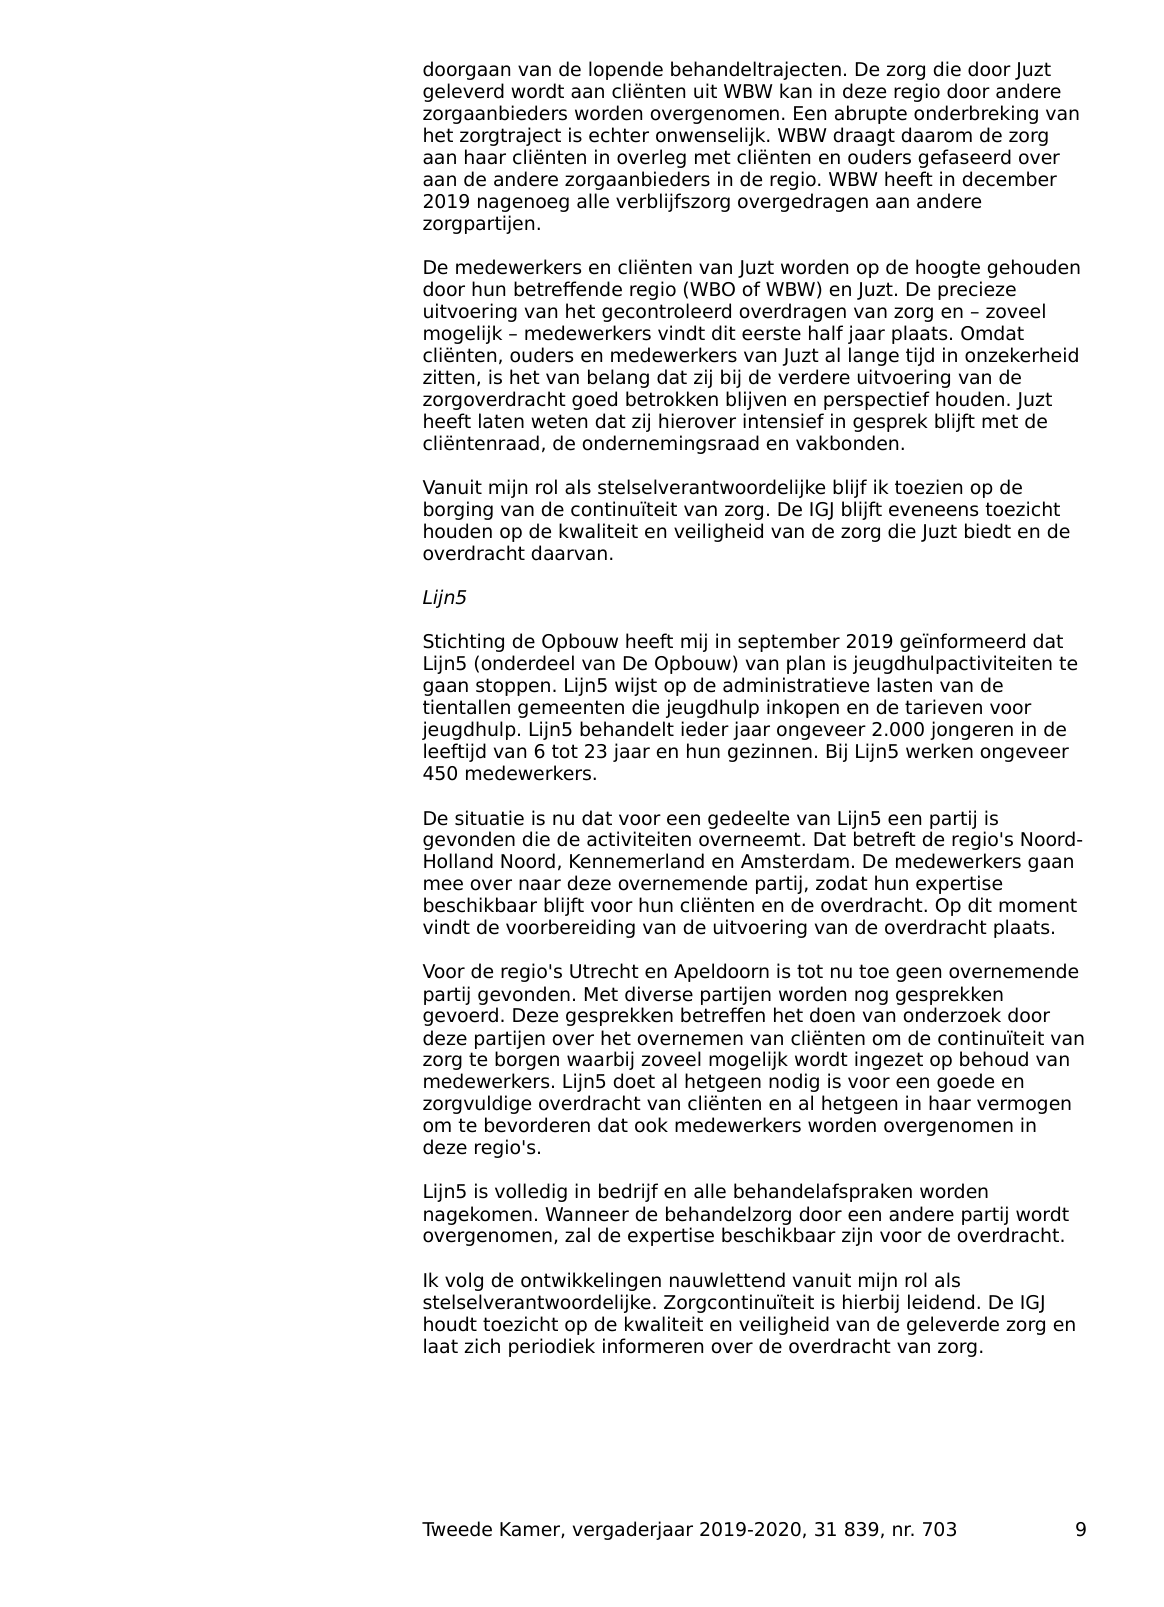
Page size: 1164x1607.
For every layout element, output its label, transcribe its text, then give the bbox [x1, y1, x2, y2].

text Voor de regio's Utrecht en Apeldoorn is tot nu toe geen overnemende partij gevonden. Met diverse partijen worden nog gesprekken gevoerd. Deze gesprekken betreffen het doen van onderzoek door deze partijen over het overnemen van cliënten om de continuïteit van zorg te borgen waarbij zoveel mogelijk wordt ingezet op behoud van medewerkers. Lijn5 doet al hetgeen nodig is voor een goede en zorgvuldige overdracht van cliënten en al hetgeen in haar vermogen om te bevorderen dat ook medewerkers worden overgenomen in deze regio's. [422, 961, 1087, 1159]
text Ik volg de ontwikkelingen nauwlettend vanuit mijn rol als stelselverantwoordelijke. Zorgcontinuïteit is hierbij leidend. De IGJ houdt toezicht op de kwaliteit en veiligheid van de geleverde zorg en laat zich periodiek informeren over de overdracht van zorg. [422, 1269, 1087, 1357]
text Lijn5 is volledig in bedrijf en alle behandelafspraken worden nagekomen. Wanneer de behandelzorg door een andere partij wordt overgenomen, zal de expertise beschikbaar zijn voor de overdracht. [422, 1181, 1087, 1247]
subtitle Lijn5 [422, 587, 1087, 609]
text De medewerkers en cliënten van Juzt worden op de hoogte gehouden door hun betreffende regio (WBO of WBW) en Juzt. De precieze uitvoering van het gecontroleerd overdragen van zorg en – zoveel mogelijk – medewerkers vindt dit eerste half jaar plaats. Omdat cliënten, ouders en medewerkers van Juzt al lange tijd in onzekerheid zitten, is het van belang dat zij bij de verdere uitvoering van de zorgoverdracht goed betrokken blijven en perspectief houden. Juzt heeft laten weten dat zij hierover intensief in gesprek blijft met de cliëntenraad, de ondernemingsraad en vakbonden. [422, 257, 1087, 455]
text doorgaan van de lopende behandeltrajecten. De zorg die door Juzt geleverd wordt aan cliënten uit WBW kan in deze regio door andere zorgaanbieders worden overgenomen. Een abrupte onderbreking van het zorgtraject is echter onwenselijk. WBW draagt daarom de zorg aan haar cliënten in overleg met cliënten en ouders gefaseerd over aan de andere zorgaanbieders in de regio. WBW heeft in december 2019 nagenoeg alle verblijfszorg overgedragen aan andere zorgpartijen. [422, 59, 1087, 235]
text Vanuit mijn rol als stelselverantwoordelijke blijf ik toezien op de borging van de continuïteit van zorg. De IGJ blijft eveneens toezicht houden op de kwaliteit en veiligheid van de zorg die Juzt biedt en de overdracht daarvan. [422, 477, 1087, 565]
text De situatie is nu dat voor een gedeelte van Lijn5 een partij is gevonden die de activiteiten overneemt. Dat betreft de regio's Noord-Holland Noord, Kennemerland en Amsterdam. De medewerkers gaan mee over naar deze overnemende partij, zodat hun expertise beschikbaar blijft voor hun cliënten en de overdracht. Op dit moment vindt de voorbereiding van de uitvoering van de overdracht plaats. [422, 807, 1087, 939]
text Stichting de Opbouw heeft mij in september 2019 geïnformeerd dat Lijn5 (onderdeel van De Opbouw) van plan is jeugdhulpactiviteiten te gaan stoppen. Lijn5 wijst op de administratieve lasten van de tientallen gemeenten die jeugdhulp inkopen en de tarieven voor jeugdhulp. Lijn5 behandelt ieder jaar ongeveer 2.000 jongeren in de leeftijd van 6 tot 23 jaar en hun gezinnen. Bij Lijn5 werken ongeveer 450 medewerkers. [422, 631, 1087, 785]
